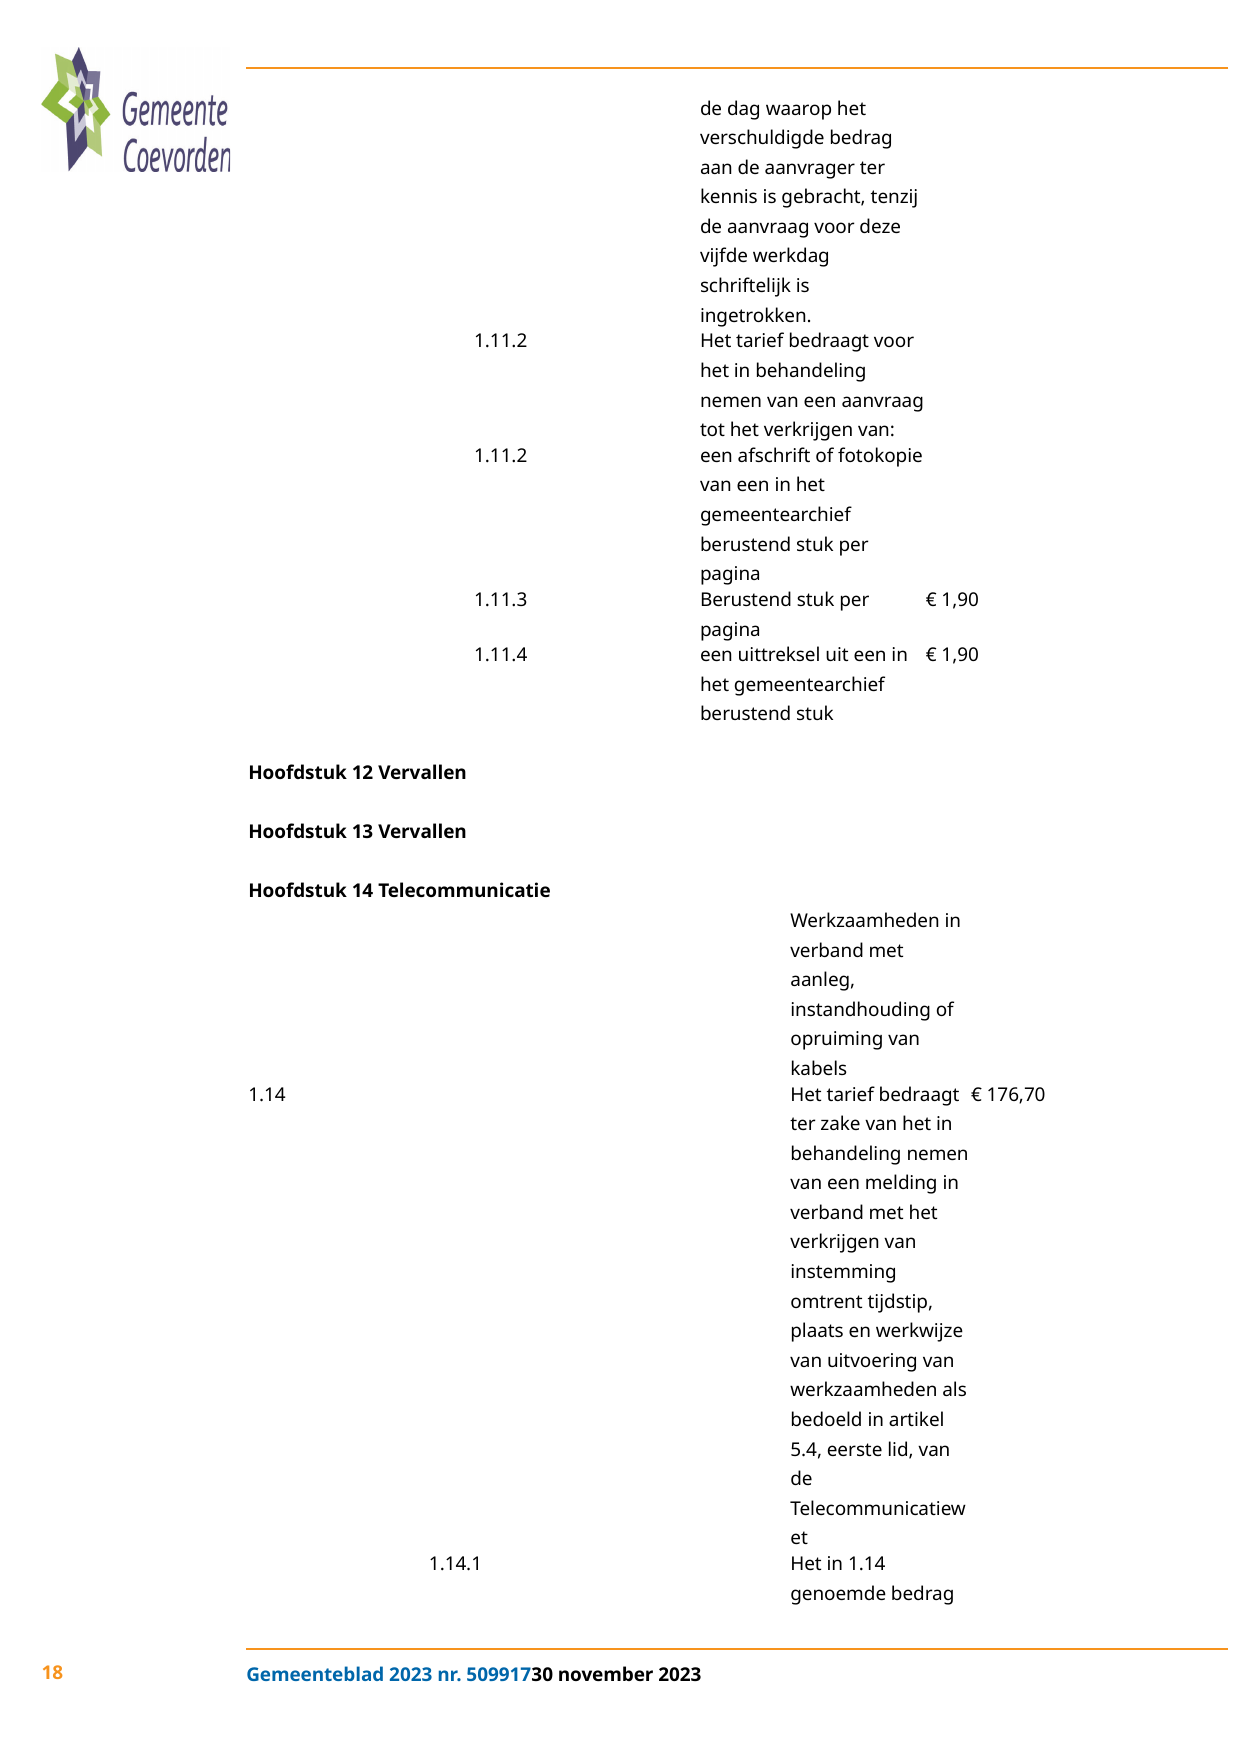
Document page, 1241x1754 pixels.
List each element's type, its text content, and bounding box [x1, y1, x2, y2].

table_cell Het tarief bedraagt voor het in behandeling nemen van een aanvraag tot het verkrijgen van: [700, 328, 926, 442]
text Hoofdstuk 12 Vervallen [248, 759, 1152, 785]
table_cell € 176,70 [971, 1081, 1152, 1550]
table_header [971, 907, 1152, 1081]
table_cell [429, 1081, 609, 1550]
table_cell 1.14 [248, 1081, 429, 1550]
table_cell [474, 95, 700, 328]
table_header [429, 907, 609, 1081]
table_header [609, 907, 790, 1081]
table_cell € 1,90 [926, 641, 1152, 726]
table_cell 1.11.3 [474, 586, 700, 641]
table_cell een afschrift of fotokopie van een in het gemeentearchief berustend stuk per pagina [700, 442, 926, 586]
table_cell 1.11.2 [474, 442, 700, 586]
table_cell [248, 586, 474, 641]
table_header Werkzaamheden in verband met aanleg, instandhouding of opruiming van kabels [790, 907, 971, 1081]
table_cell [926, 328, 1152, 442]
table_cell [926, 442, 1152, 586]
text Hoofdstuk 14 Telecommunicatie [248, 877, 1152, 903]
picture [41, 47, 231, 172]
table_header [248, 907, 429, 1081]
table_cell 1.11.4 [474, 641, 700, 726]
table_cell een uittreksel uit een in het gemeentearchief berustend stuk [700, 641, 926, 726]
table_cell [248, 95, 474, 328]
table_cell [248, 1550, 429, 1606]
table_cell Het tarief bedraagt ter zake van het in behandeling nemen van een melding in verband met het verkrijgen van instemming omtrent tijdstip, plaats en werkwijze van uitvoering van werkzaamheden als bedoeld in artikel 5.4, eerste lid, van de Telecommunicatiewet [790, 1081, 971, 1550]
table_cell Het in 1.14 genoemde bedrag [790, 1550, 971, 1606]
table_cell € 1,90 [926, 586, 1152, 641]
table_cell [971, 1550, 1152, 1606]
table_cell [248, 641, 474, 726]
table_cell [248, 328, 474, 442]
table_cell 1.14.1 [429, 1550, 609, 1606]
text Hoofdstuk 13 Vervallen [248, 818, 1152, 844]
table_cell Berustend stuk per pagina [700, 586, 926, 641]
table_cell [609, 1081, 790, 1550]
table_cell de dag waarop het verschuldigde bedrag aan de aanvrager ter kennis is gebracht, tenzij de aanvraag voor deze vijfde werkdag schriftelijk is ingetrokken. [700, 95, 926, 328]
table_cell [926, 95, 1152, 328]
table_cell [609, 1550, 790, 1606]
table_cell [248, 442, 474, 586]
table_cell 1.11.2 [474, 328, 700, 442]
